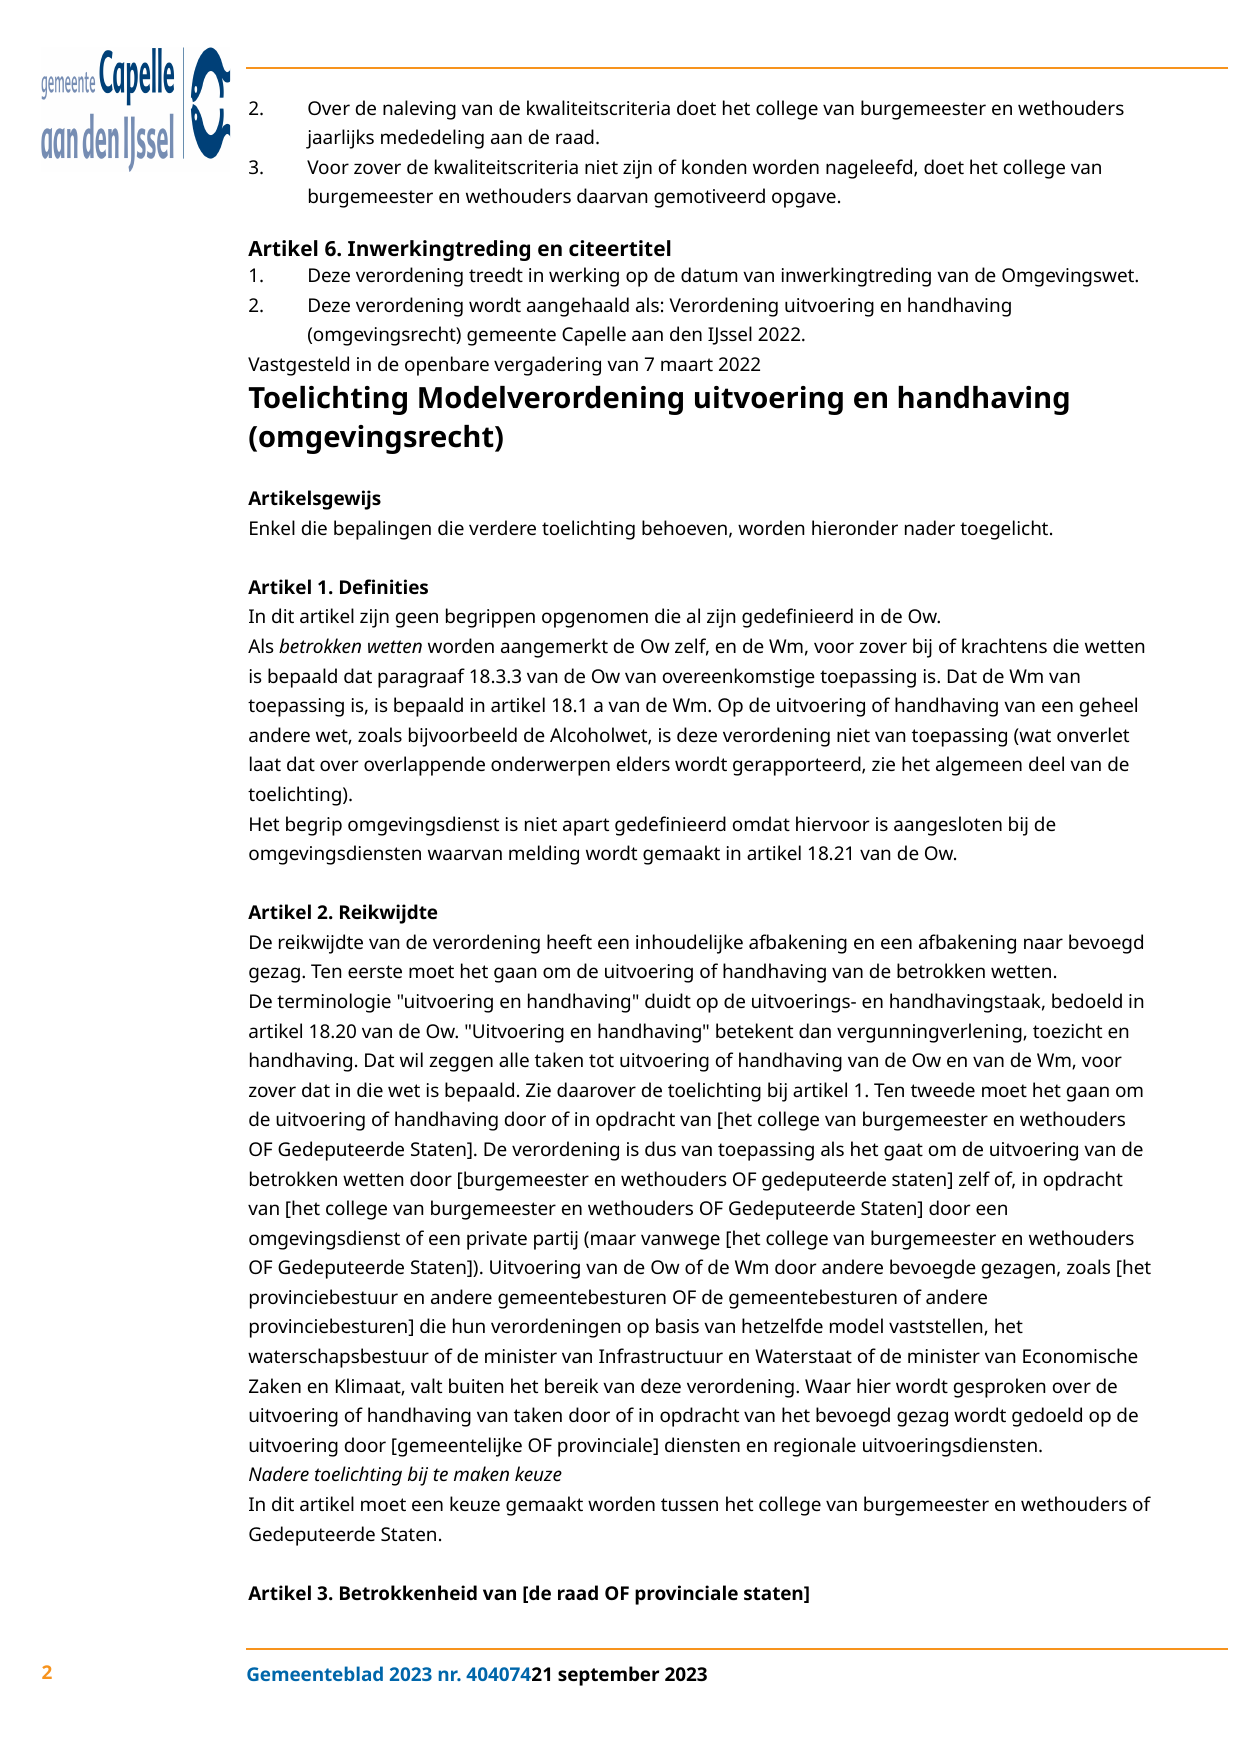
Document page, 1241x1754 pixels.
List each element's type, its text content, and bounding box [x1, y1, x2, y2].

text Vastgesteld in de openbare vergadering van 7 maart 2022 [248, 351, 1152, 377]
list Voor zover de kwaliteitscriteria niet zijn of konden worden nageleefd, doet het college van burgemeester en wethouders daarvan gemotiveerd opgave. [248, 154, 1152, 209]
text De terminologie "uitvoering en handhaving" duidt op de uitvoerings- en handhavingstaak, bedoeld in artikel 18.20 van de Ow. "Uitvoering en handhaving" betekent dan vergunningverlening, toezicht en handhaving. Dat wil zeggen alle taken tot uitvoering of handhaving van de Ow en van de Wm, voor zover dat in die wet is bepaald. Zie daarover de toelichting bij artikel 1. Ten tweede moet het gaan om de uitvoering of handhaving door of in opdracht van [het college van burgemeester en wethouders OF Gedeputeerde Staten]. De verordening is dus van toepassing als het gaat om de uitvoering van de betrokken wetten door [burgemeester en wethouders OF gedeputeerde staten] zelf of, in opdracht van [het college van burgemeester en wethouders OF Gedeputeerde Staten] door een omgevingsdienst of een private partij (maar vanwege [het college van burgemeester en wethouders OF Gedeputeerde Staten]). Uitvoering van de Ow of de Wm door andere bevoegde gezagen, zoals [het provinciebestuur en andere gemeentebesturen OF de gemeentebesturen of andere provinciebesturen] die hun verordeningen op basis van hetzelfde model vaststellen, het waterschapsbestuur of de minister van Infrastructuur en Waterstaat of de minister van Economische Zaken en Klimaat, valt buiten het bereik van deze verordening. Waar hier wordt gesproken over de uitvoering of handhaving van taken door of in opdracht van het bevoegd gezag wordt gedoeld op de uitvoering door [gemeentelijke OF provinciale] diensten en regionale uitvoeringsdiensten. [248, 988, 1152, 1458]
text In dit artikel zijn geen begrippen opgenomen die al zijn gedefinieerd in de Ow. [248, 604, 1152, 629]
text In dit artikel moet een keuze gemaakt worden tussen het college van burgemeester en wethouders of Gedeputeerde Staten. [248, 1491, 1152, 1547]
text Het begrip omgevingsdienst is niet apart gedefinieerd omdat hiervoor is aangesloten bij de omgevingsdiensten waarvan melding wordt gemaakt in artikel 18.21 van de Ow. [248, 811, 1152, 866]
text Nadere toelichting bij te maken keuze [248, 1462, 1152, 1487]
list Over de naleving van de kwaliteitscriteria doet het college van burgemeester en wethouders jaarlijks mededeling aan de raad. [248, 95, 1152, 150]
picture [41, 47, 231, 172]
text Toelichting Modelverordening uitvoering en handhaving (omgevingsrecht) [248, 377, 1152, 456]
text Artikel 2. Reikwijdte [248, 899, 1152, 925]
text Artikel 3. Betrokkenheid van [de raad OF provinciale staten] [248, 1580, 1152, 1606]
text De reikwijdte van de verordening heeft een inhoudelijke afbakening en een afbakening naar bevoegd gezag. Ten eerste moet het gaan om de uitvoering of handhaving van de betrokken wetten. [248, 929, 1152, 984]
text Enkel die bepalingen die verdere toelichting behoeven, worden hieronder nader toegelicht. [248, 515, 1152, 541]
list Deze verordening wordt aangehaald als: Verordening uitvoering en handhaving (omgevingsrecht) gemeente Capelle aan den IJssel 2022. [248, 292, 1152, 347]
text Artikel 6. Inwerkingtreding en citeertitel [248, 234, 1152, 262]
text Artikel 1. Definities [248, 574, 1152, 600]
text Artikelsgewijs [248, 485, 1152, 511]
text Als betrokken wetten worden aangemerkt de Ow zelf, en de Wm, voor zover bij of krachtens die wetten is bepaald dat paragraaf 18.3.3 van de Ow van overeenkomstige toepassing is. Dat de Wm van toepassing is, is bepaald in artikel 18.1 a van de Wm. Op de uitvoering of handhaving van een geheel andere wet, zoals bijvoorbeeld de Alcoholwet, is deze verordening niet van toepassing (wat onverlet laat dat over overlappende onderwerpen elders wordt gerapporteerd, zie het algemeen deel van de toelichting). [248, 633, 1152, 807]
list Deze verordening treedt in werking op de datum van inwerkingtreding van de Omgevingswet. [248, 262, 1152, 288]
